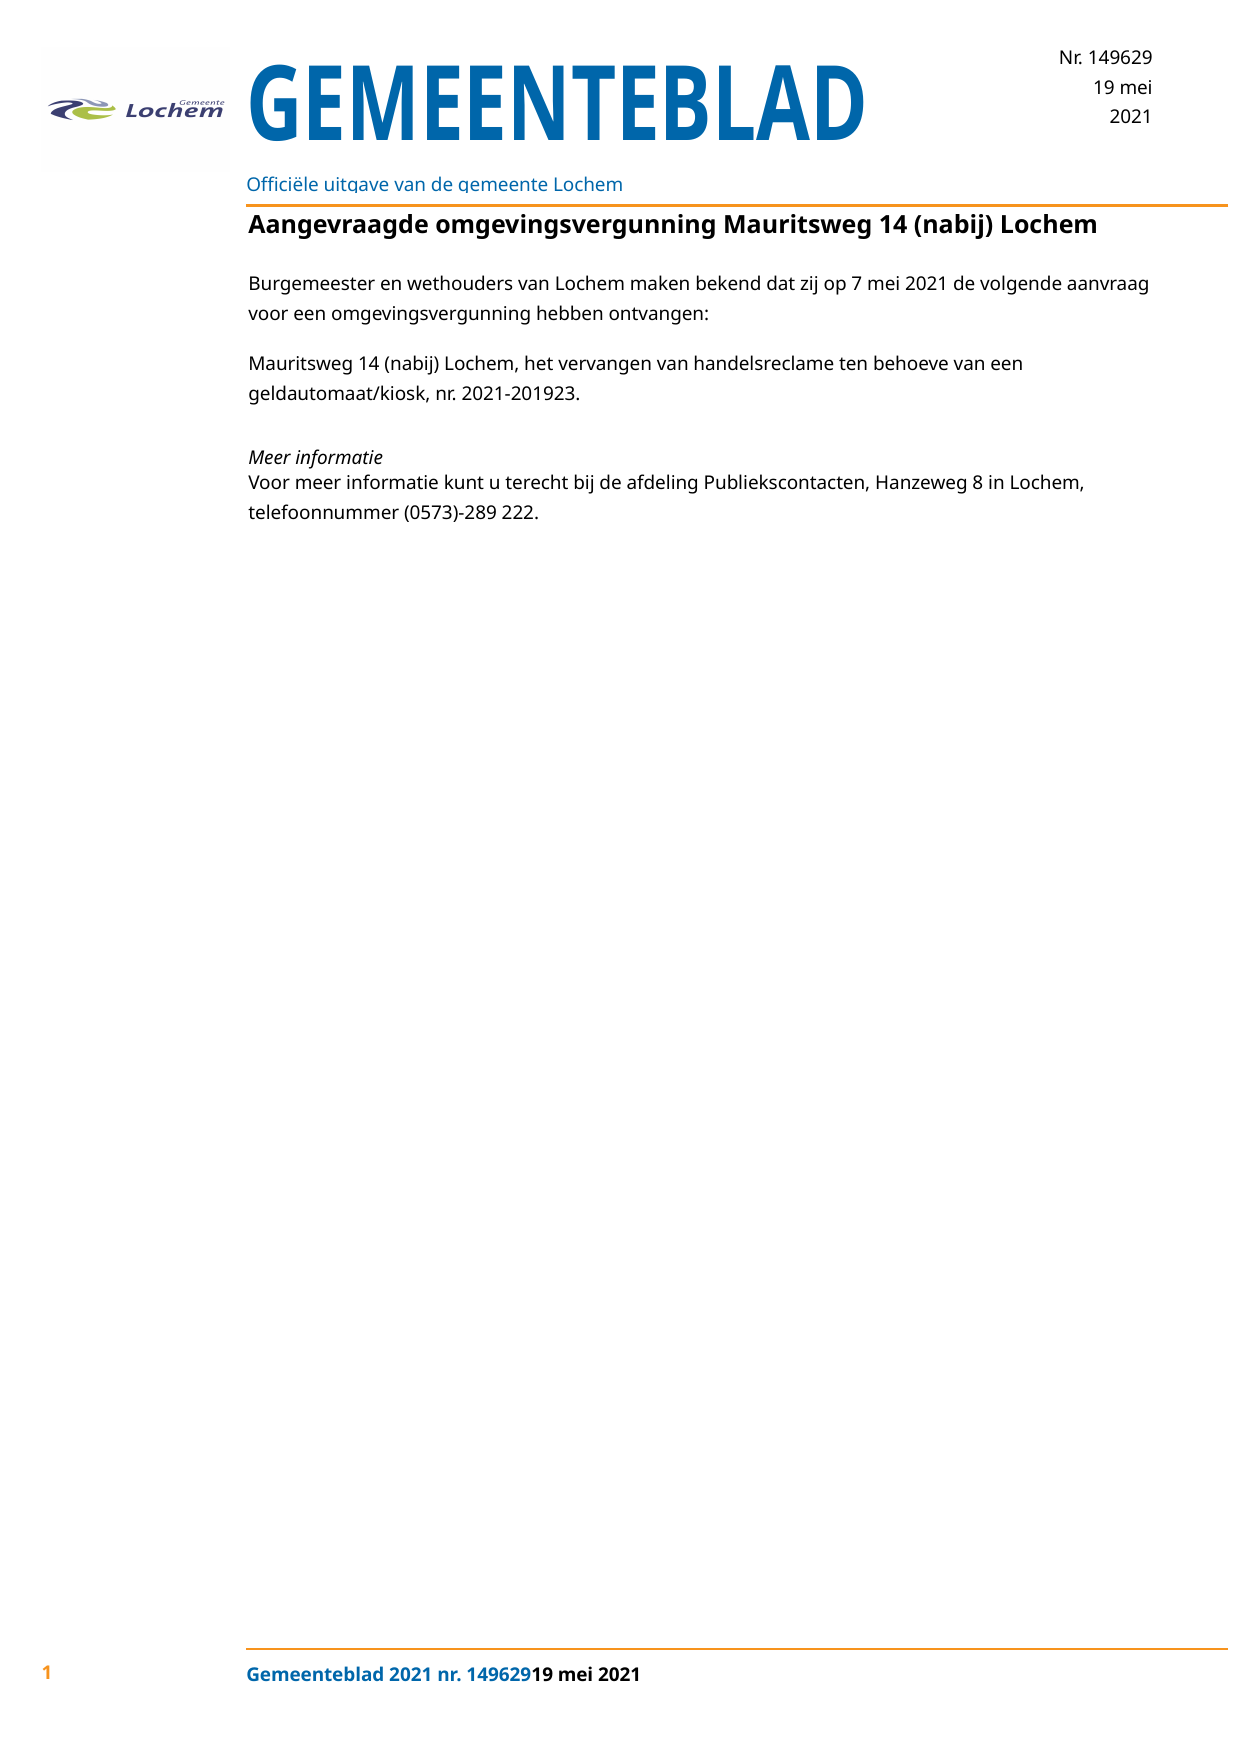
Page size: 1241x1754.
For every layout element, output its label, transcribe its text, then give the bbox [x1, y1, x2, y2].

text Mauritsweg 14 (nabij) Lochem, het vervangen van handelsreclame ten behoeve van een geldautomaat/kiosk, nr. 2021-201923. [248, 350, 1152, 406]
picture [41, 47, 231, 172]
text Meer informatie [248, 444, 1152, 469]
text Burgemeester en wethouders van Lochem maken bekend dat zij op 7 mei 2021 de volgende aanvraag voor een omgevingsvergunning hebben ontvangen: [248, 270, 1152, 326]
text Aangevraagde omgevingsvergunning Mauritsweg 14 (nabij) Lochem [248, 207, 1152, 241]
text Voor meer informatie kunt u terecht bij de afdeling Publiekscontacten, Hanzeweg 8 in Lochem, telefoonnummer (0573)-289 222. [248, 469, 1152, 525]
